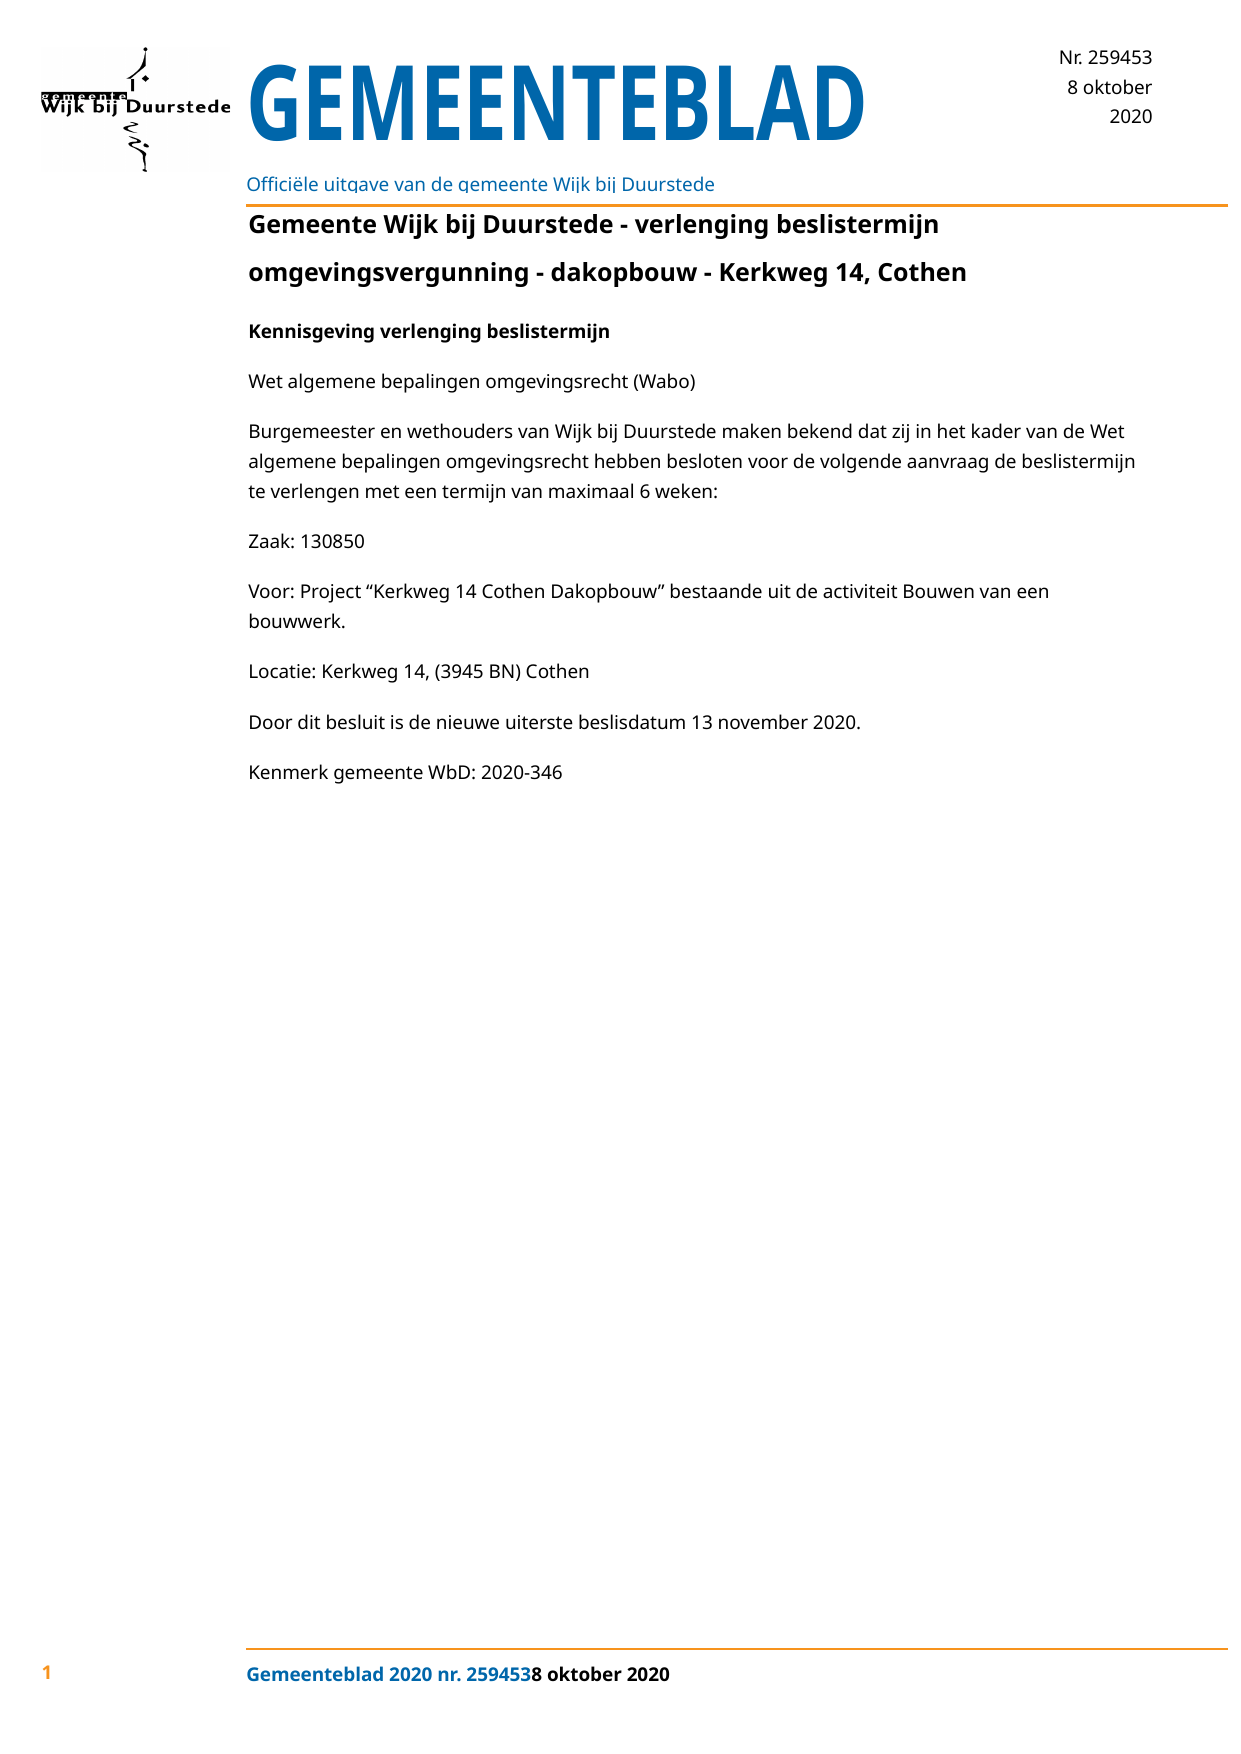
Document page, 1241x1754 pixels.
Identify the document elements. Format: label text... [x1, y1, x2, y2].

text Zaak: 130850 [248, 528, 1152, 554]
text Wet algemene bepalingen omgevingsrecht (Wabo) [248, 368, 1152, 394]
text Burgemeester en wethouders van Wijk bij Duurstede maken bekend dat zij in het kader van de Wet algemene bepalingen omgevingsrecht hebben besloten voor de volgende aanvraag de beslistermijn te verlengen met een termijn van maximaal 6 weken: [248, 419, 1152, 504]
text Gemeente Wijk bij Duurstede - verlenging beslistermijn omgevingsvergunning - dakopbouw - Kerkweg 14, Cothen [248, 207, 1152, 288]
text Locatie: Kerkweg 14, (3945 BN) Cothen [248, 659, 1152, 684]
text Voor: Project “Kerkweg 14 Cothen Dakopbouw” bestaande uit de activiteit Bouwen van een bouwwerk. [248, 579, 1152, 634]
text Kenmerk gemeente WbD: 2020-346 [248, 759, 1152, 785]
picture [41, 47, 231, 172]
text Kennisgeving verlenging beslistermijn [248, 318, 1152, 344]
text Door dit besluit is de nieuwe uiterste beslisdatum 13 november 2020. [248, 709, 1152, 735]
